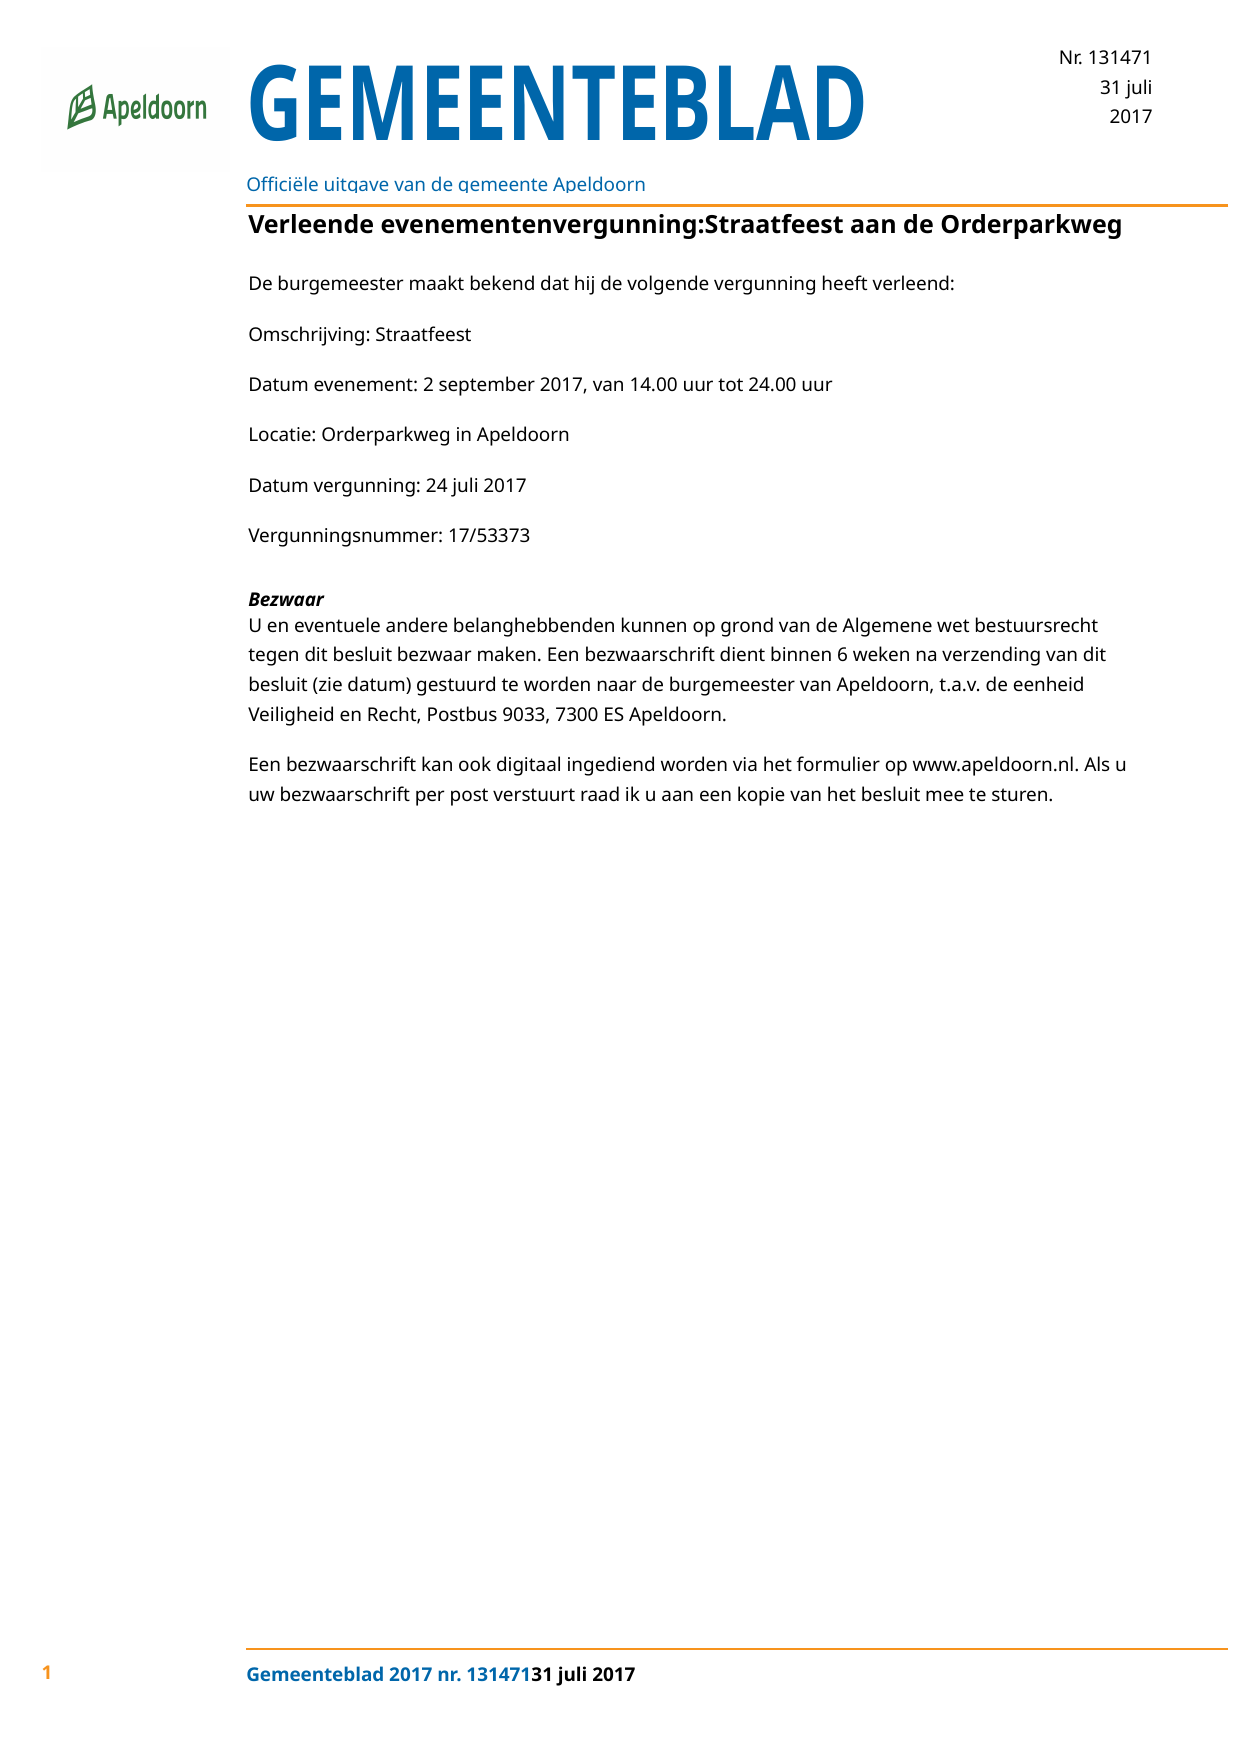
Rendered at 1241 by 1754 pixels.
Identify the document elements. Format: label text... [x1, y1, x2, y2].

text De burgemeester maakt bekend dat hij de volgende vergunning heeft verleend: [248, 270, 1152, 296]
text Locatie: Orderparkweg in Apeldoorn [248, 422, 1152, 447]
text Omschrijving: Straatfeest [248, 321, 1152, 346]
text Een bezwaarschrift kan ook digitaal ingediend worden via het formulier op www.apeldoorn.nl. Als u uw bezwaarschrift per post verstuurt raad ik u aan een kopie van het besluit mee te sturen. [248, 751, 1152, 807]
text Bezwaar [248, 586, 1152, 612]
picture [41, 47, 231, 172]
text Vergunningsnummer: 17/53373 [248, 522, 1152, 548]
text Datum evenement: 2 september 2017, van 14.00 uur tot 24.00 uur [248, 371, 1152, 397]
text Verleende evenementenvergunning:Straatfeest aan de Orderparkweg [248, 207, 1152, 241]
text U en eventuele andere belanghebbenden kunnen op grond van de Algemene wet bestuursrecht tegen dit besluit bezwaar maken. Een bezwaarschrift dient binnen 6 weken na verzending van dit besluit (zie datum) gestuurd te worden naar de burgemeester van Apeldoorn, t.a.v. de eenheid Veiligheid en Recht, Postbus 9033, 7300 ES Apeldoorn. [248, 612, 1152, 727]
text Datum vergunning: 24 juli 2017 [248, 472, 1152, 498]
